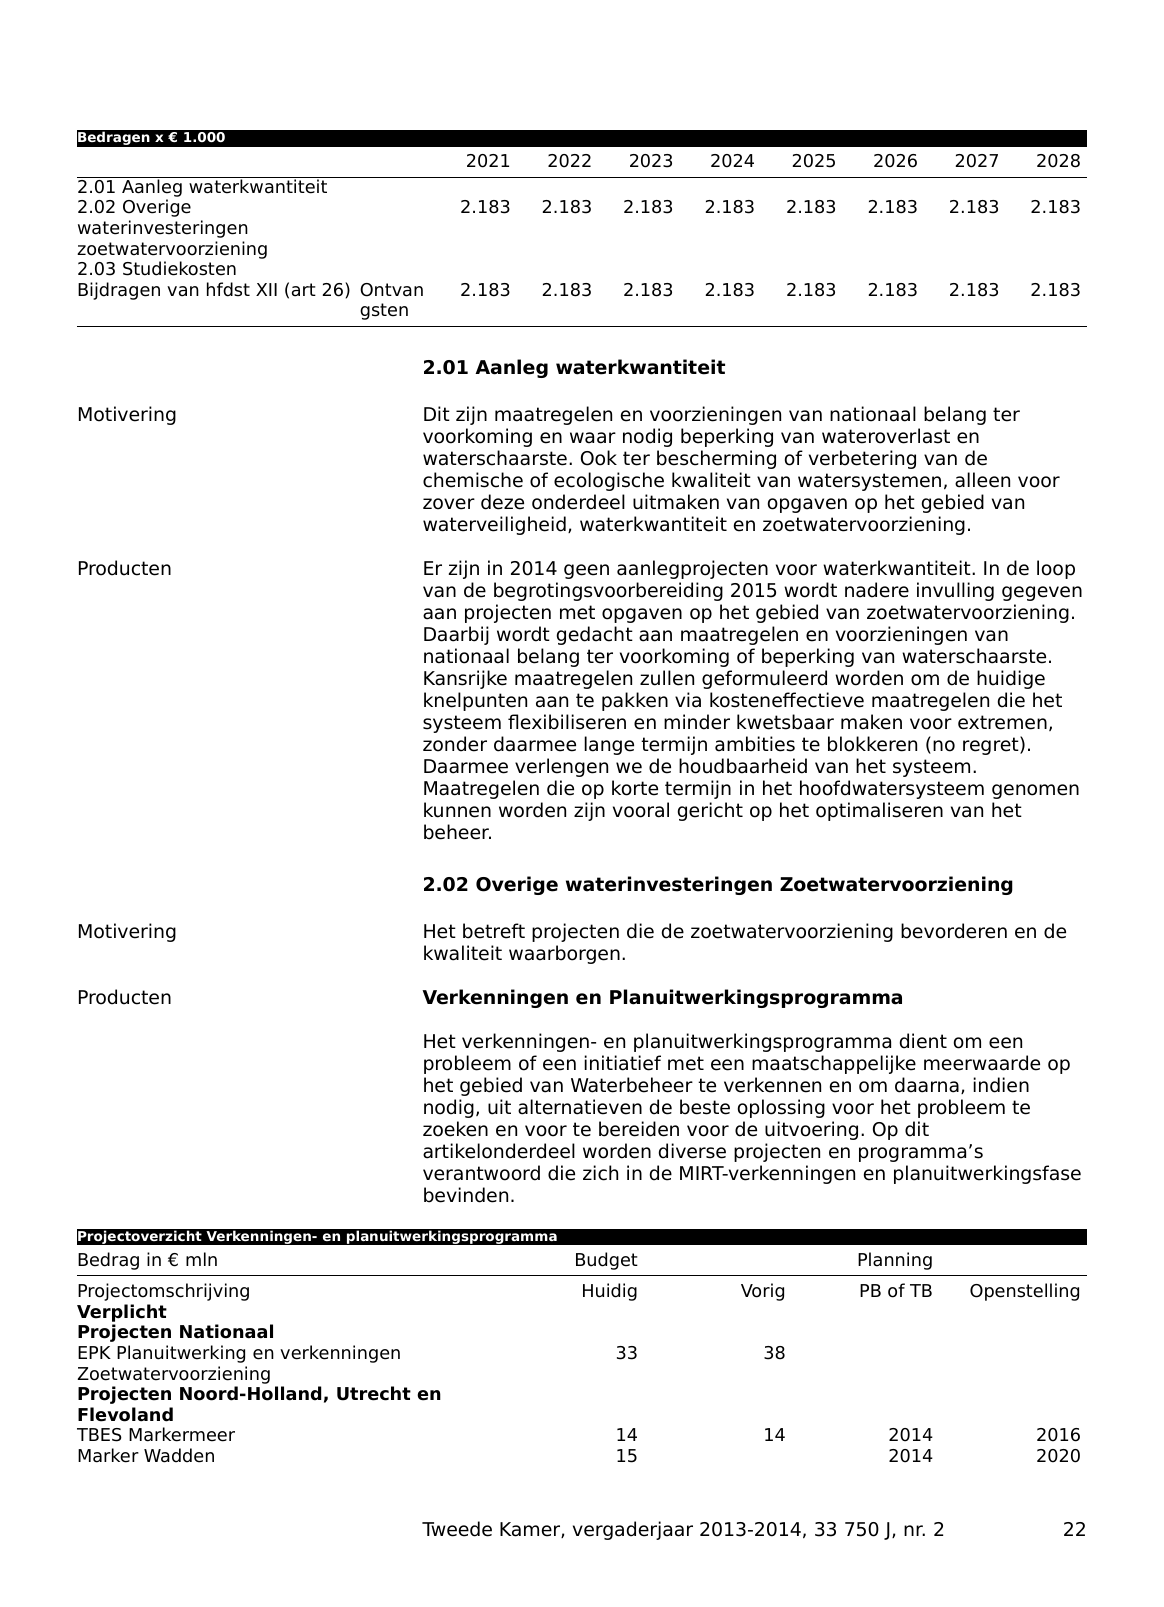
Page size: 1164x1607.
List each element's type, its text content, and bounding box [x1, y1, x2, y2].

subtitle 2.01 Aanleg waterkwantiteit [422, 357, 1087, 379]
table_cell [939, 1343, 1087, 1384]
table_cell [679, 259, 761, 280]
table_cell 2022 [516, 147, 598, 177]
table_cell [77, 147, 354, 177]
table_cell [644, 1245, 791, 1275]
table_cell TBES Markermeer [77, 1425, 496, 1446]
table_cell 14 [644, 1425, 791, 1446]
table_cell [939, 1322, 1087, 1343]
table_cell Projecten Noord-Holland, Utrecht en Flevoland [77, 1384, 496, 1425]
table_cell [939, 1384, 1087, 1425]
table_cell 15 [496, 1446, 644, 1467]
table_cell [761, 259, 842, 280]
table_cell 33 [496, 1343, 644, 1384]
table_cell 2.183 [516, 197, 598, 259]
text Verkenningen en Planuitwerkingsprogramma [422, 987, 1087, 1009]
table_cell 2028 [1005, 147, 1087, 177]
table_cell Marker Wadden [77, 1446, 496, 1467]
table_cell 2.03 Studiekosten [77, 259, 354, 280]
table_cell [644, 1302, 791, 1322]
table_cell Openstelling [939, 1276, 1087, 1302]
table_cell [435, 259, 516, 280]
text Producten [77, 558, 399, 580]
text [77, 1009, 399, 1017]
text Er zijn in 2014 geen aanlegprojecten voor waterkwantiteit. In de loop van de begrotingsvoorbereiding 2015 wordt nadere invulling gegeven aan projecten met opgaven op het gebied van zoetwatervoorziening. Daarbij wordt gedacht aan maatregelen en voorzieningen van nationaal belang ter voorkoming of beperking van waterschaarste. Kansrijke maatregelen zullen geformuleerd worden om de huidige knelpunten aan te pakken via kosteneffectieve maatregelen die het systeem flexibiliseren en minder kwetsbaar maken voor extremen, zonder daarmee lange termijn ambities te blokkeren (no regret). Daarmee verlengen we de houdbaarheid van het systeem. Maatregelen die op korte termijn in het hoofdwatersysteem genomen kunnen worden zijn vooral gericht op het optimaliseren van het beheer. [422, 558, 1087, 843]
text Dit zijn maatregelen en voorzieningen van nationaal belang ter voorkoming en waar nodig beperking van wateroverlast en waterschaarste. Ook ter bescherming of verbetering van de chemische of ecologische kwaliteit van watersystemen, alleen voor zover deze onderdeel uitmaken van opgaven op het gebied van waterveiligheid, waterkwantiteit en zoetwatervoorziening. [422, 404, 1087, 536]
table_cell [354, 147, 435, 177]
table_cell [496, 1384, 644, 1425]
table_cell 2.183 [842, 197, 924, 259]
table_cell [791, 1343, 939, 1384]
table_cell Projecten Nationaal [77, 1322, 496, 1343]
table_cell 2021 [435, 147, 516, 177]
text Motivering [77, 404, 399, 426]
table_cell [679, 178, 761, 197]
table_cell 2.183 [1005, 197, 1087, 259]
table_cell 2.183 [435, 280, 516, 326]
table_cell [791, 1384, 939, 1425]
table_cell 38 [644, 1343, 791, 1384]
table_cell [939, 1245, 1087, 1275]
table_header Projectoverzicht Verkenningen- en planuitwerkingsprogramma [77, 1229, 1087, 1244]
table_cell Bijdragen van hfdst XII (art 26) [77, 280, 354, 326]
table_cell EPK Planuitwerking en verkenningen Zoetwatervoorziening [77, 1343, 496, 1384]
table_cell [435, 178, 516, 197]
table_cell [791, 1302, 939, 1322]
table_cell Vorig [644, 1276, 791, 1302]
table_cell 2.183 [1005, 280, 1087, 326]
table_cell [496, 1302, 644, 1322]
table_cell Planning [791, 1245, 939, 1275]
table_cell 2016 [939, 1425, 1087, 1446]
table_cell [516, 259, 598, 280]
table_cell 2.183 [435, 197, 516, 259]
table_cell [842, 259, 924, 280]
table_cell PB of TB [791, 1276, 939, 1302]
table_cell [924, 259, 1005, 280]
table_cell 14 [496, 1425, 644, 1446]
table_cell [598, 259, 679, 280]
table_cell [354, 259, 435, 280]
table_cell [791, 1322, 939, 1343]
text [77, 942, 399, 951]
table_cell 2.183 [842, 280, 924, 326]
table_cell 2.183 [924, 197, 1005, 259]
subtitle 2.02 Overige waterinvesteringen Zoetwatervoorziening [422, 873, 1087, 896]
table_cell [842, 178, 924, 197]
table_cell [644, 1384, 791, 1425]
table_cell [598, 178, 679, 197]
table_cell Verplicht [77, 1302, 496, 1322]
table_cell [1005, 259, 1087, 280]
table_cell 2.183 [761, 280, 842, 326]
table_cell [1005, 178, 1087, 197]
table_cell [644, 1322, 791, 1343]
table_cell [496, 1322, 644, 1343]
table_cell 2.183 [679, 280, 761, 326]
table_cell 2014 [791, 1425, 939, 1446]
table_cell Projectomschrijving [77, 1276, 496, 1302]
text Motivering [77, 921, 399, 942]
text Het verkenningen- en planuitwerkingsprogramma dient om een probleem of een initiatief met een maatschappelijke meerwaarde op het gebied van Waterbeheer te verkennen en om daarna, indien nodig, uit alternatieven de beste oplossing voor het probleem te zoeken en voor te bereiden voor de uitvoering. Op dit artikelonderdeel worden diverse projecten en programma’s verantwoord die zich in de MIRT-verkenningen en planuitwerkingsfase bevinden. [422, 1031, 1087, 1207]
table_cell Bedrag in € mln [77, 1245, 496, 1275]
table_cell [761, 178, 842, 197]
table_cell [354, 197, 435, 259]
table_cell [516, 178, 598, 197]
table_cell 2023 [598, 147, 679, 177]
table_cell 2.183 [598, 280, 679, 326]
text Het betreft projecten die de zoetwatervoorziening bevorderen en de kwaliteit waarborgen. [422, 921, 1087, 964]
table_cell Huidig [496, 1276, 644, 1302]
table_cell 2014 [791, 1446, 939, 1467]
table_cell [939, 1302, 1087, 1322]
table_cell [354, 178, 435, 197]
text Producten [77, 987, 399, 1009]
table_cell 2.183 [679, 197, 761, 259]
table_cell Budget [496, 1245, 644, 1275]
table_cell 2026 [842, 147, 924, 177]
table_cell 2.01 Aanleg waterkwantiteit [77, 178, 354, 197]
table_cell 2024 [679, 147, 761, 177]
table_cell 2.02 Overige waterinvesteringen zoetwatervoorziening [77, 197, 354, 259]
table_cell 2027 [924, 147, 1005, 177]
table_cell [644, 1446, 791, 1467]
table_cell 2.183 [516, 280, 598, 326]
table_cell 2.183 [924, 280, 1005, 326]
table_cell 2020 [939, 1446, 1087, 1467]
table_cell 2.183 [598, 197, 679, 259]
table_cell 2025 [761, 147, 842, 177]
table_cell Ontvangsten [354, 280, 435, 326]
table_cell [924, 178, 1005, 197]
table_header Bedragen x € 1.000 [77, 130, 1087, 146]
table_cell 2.183 [761, 197, 842, 259]
